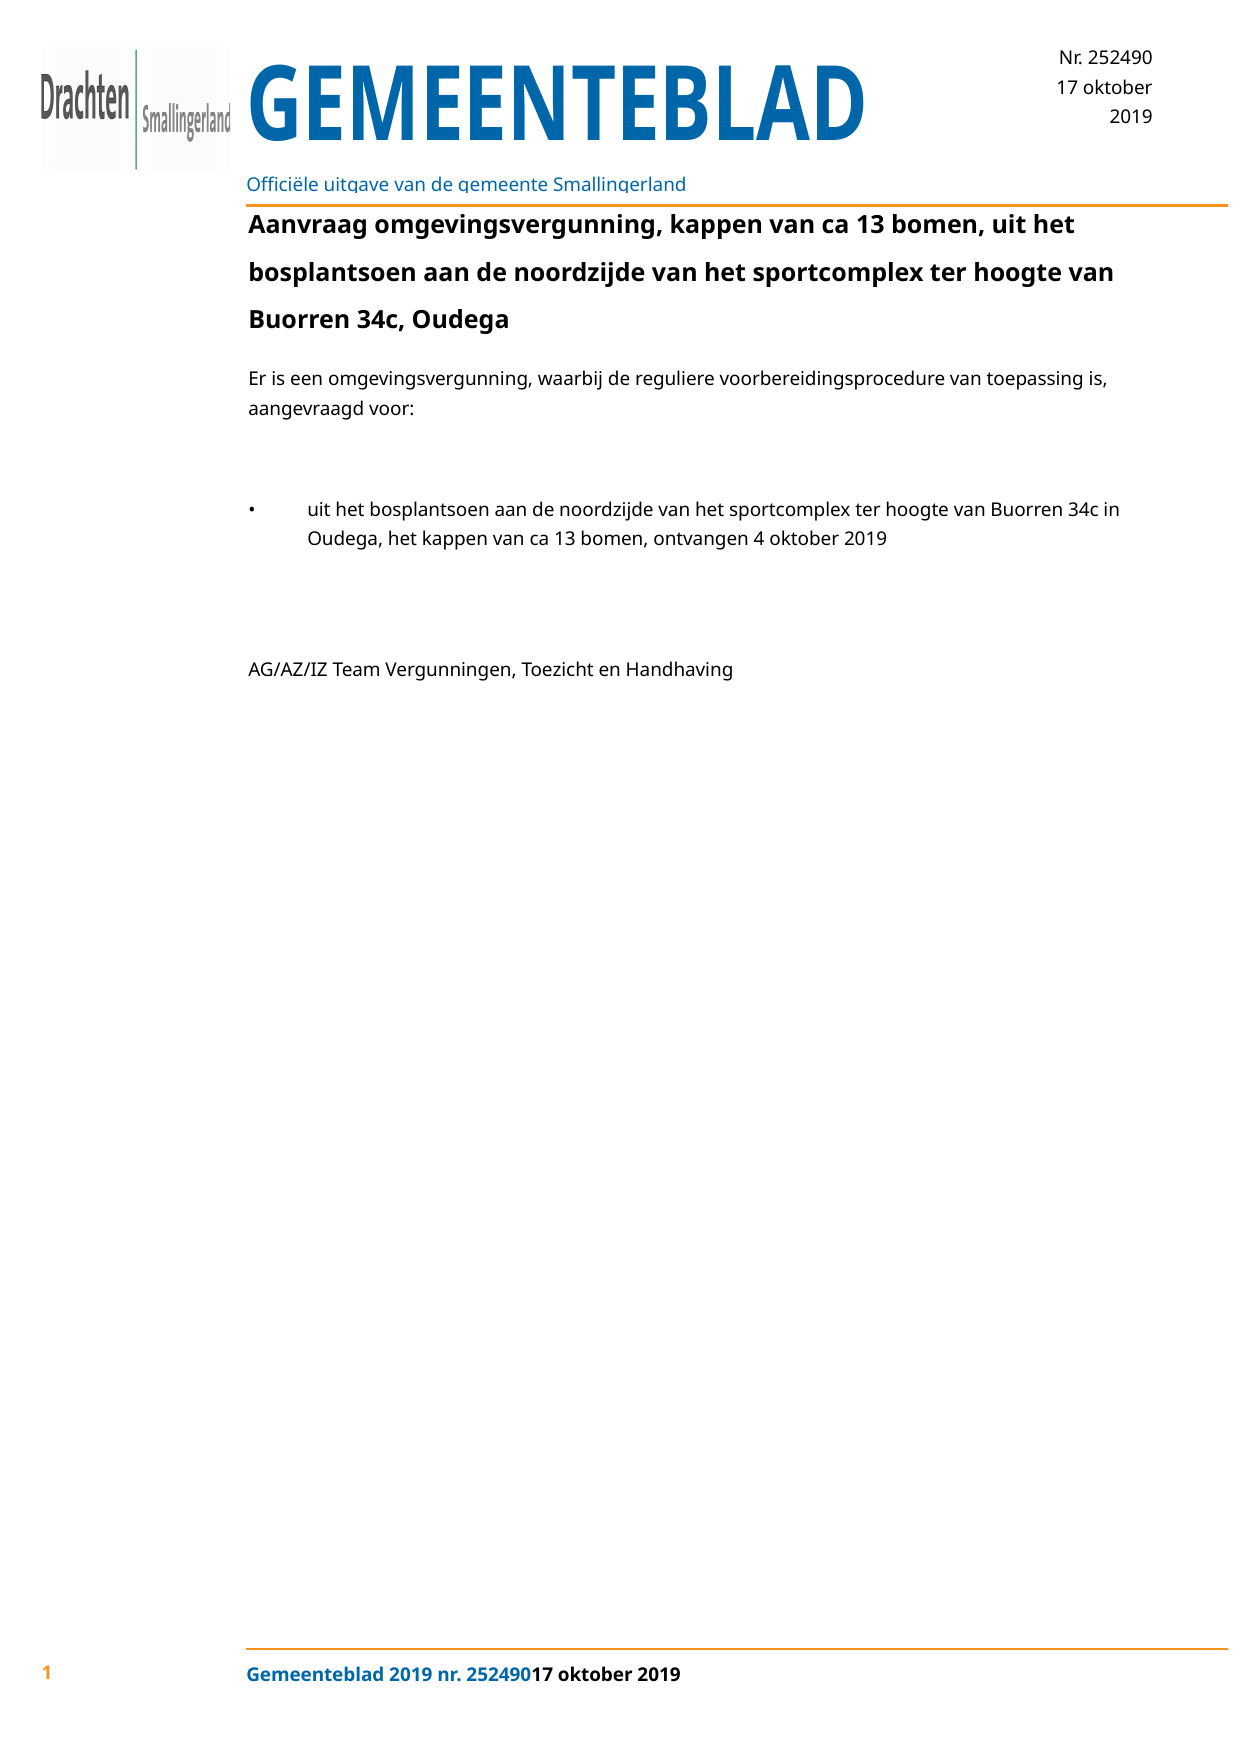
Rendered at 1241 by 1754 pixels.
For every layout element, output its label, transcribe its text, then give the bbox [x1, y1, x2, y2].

list uit het bosplantsoen aan de noordzijde van het sportcomplex ter hoogte van Buorren 34c in Oudega, het kappen van ca 13 bomen, ontvangen 4 oktober 2019 [248, 496, 1152, 551]
text AG/AZ/IZ Team Vergunningen, Toezicht en Handhaving [248, 656, 1152, 682]
picture [41, 47, 231, 172]
text Aanvraag omgevingsvergunning, kappen van ca 13 bomen, uit het bosplantsoen aan de noordzijde van het sportcomplex ter hoogte van Buorren 34c, Oudega [248, 207, 1152, 336]
text Er is een omgevingsvergunning, waarbij de reguliere voorbereidingsprocedure van toepassing is, aangevraagd voor: [248, 366, 1152, 421]
